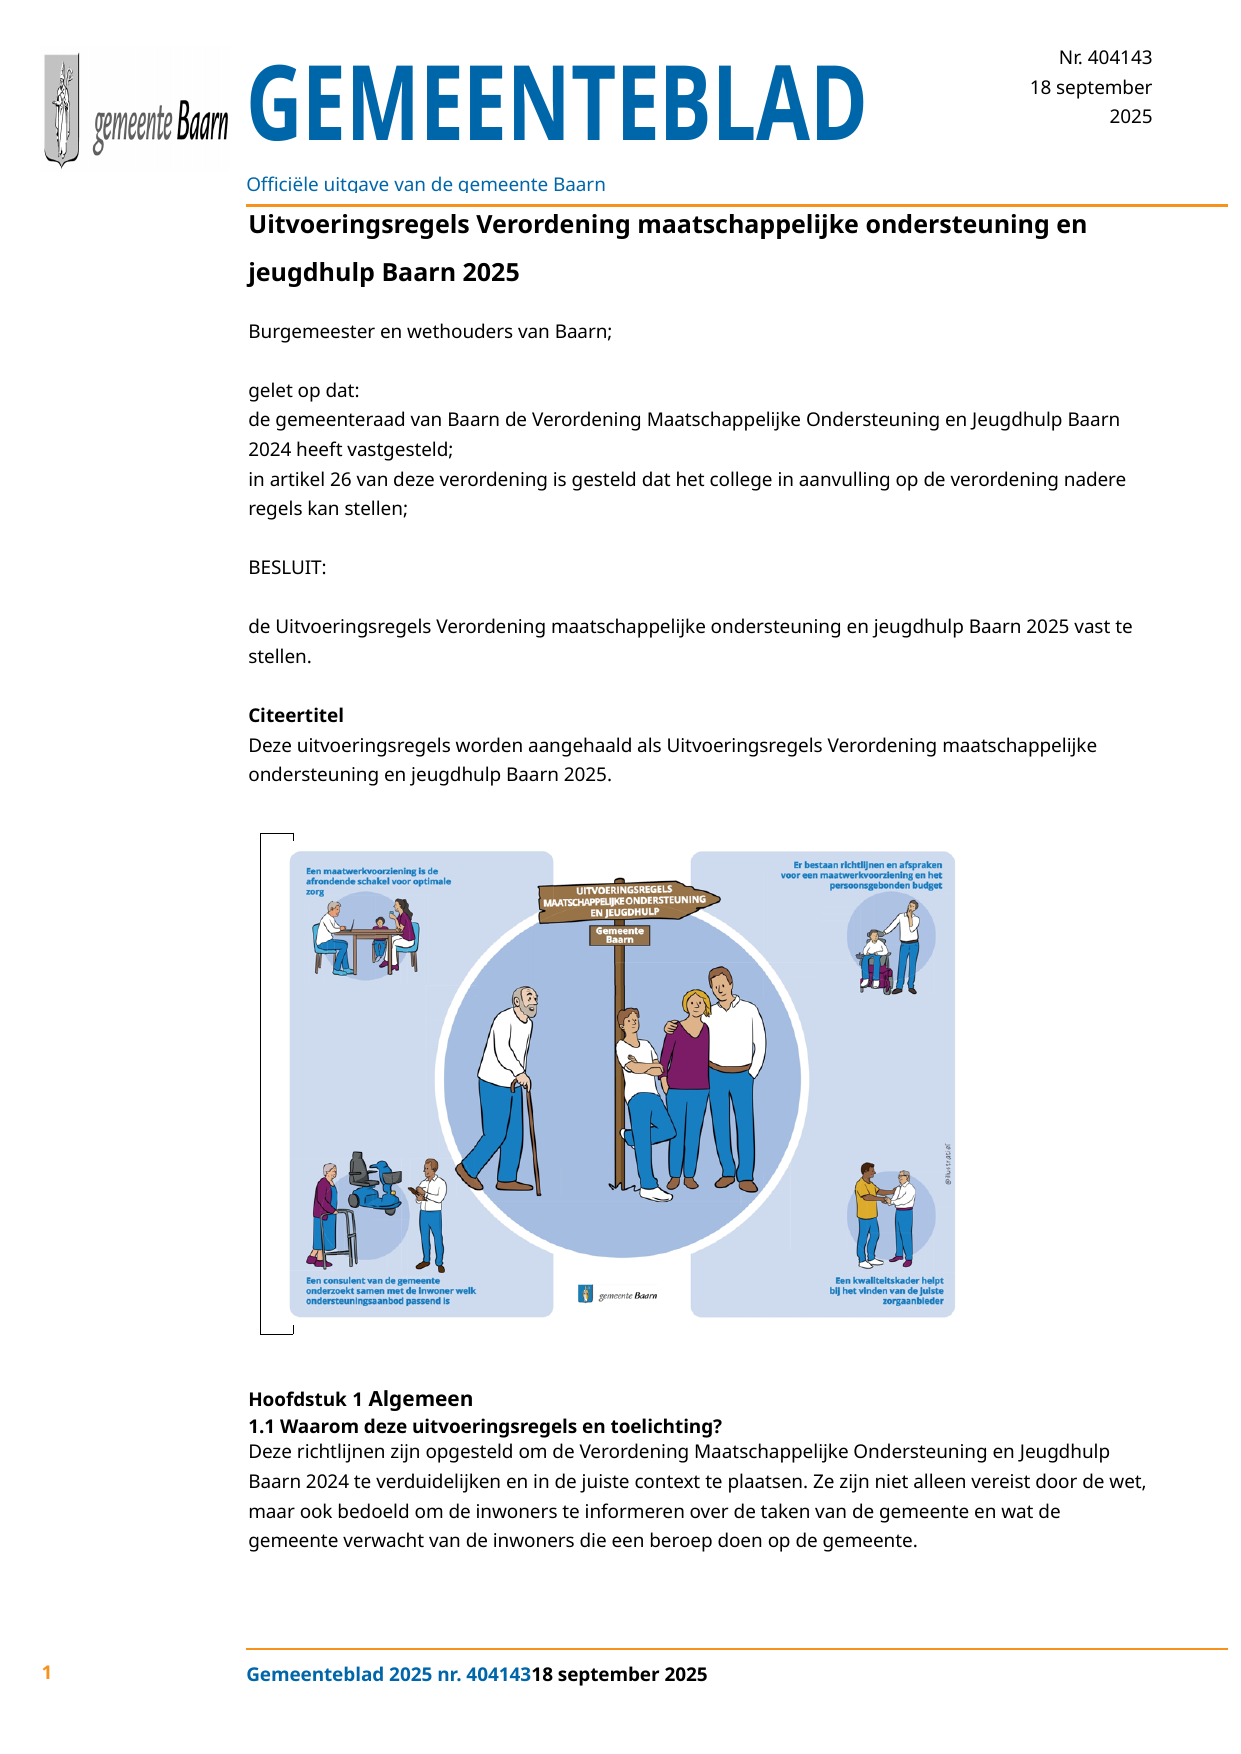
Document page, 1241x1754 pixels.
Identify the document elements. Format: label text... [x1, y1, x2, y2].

text de gemeenteraad van Baarn de Verordening Maatschappelijke Ondersteuning en Jeugdhulp Baarn 2024 heeft vastgesteld; [248, 407, 1152, 462]
picture [41, 47, 231, 172]
text gelet op dat: [248, 377, 1152, 403]
text Deze uitvoeringsregels worden aangehaald als Uitvoeringsregels Verordening maatschappelijke ondersteuning en jeugdhulp Baarn 2025. [248, 732, 1152, 787]
text Burgemeester en wethouders van Baarn; [248, 318, 1152, 344]
text Uitvoeringsregels Verordening maatschappelijke ondersteuning en jeugdhulp Baarn 2025 [248, 207, 1152, 288]
text BESLUIT: [248, 554, 1152, 580]
text 1.1 Waarom deze uitvoeringsregels en toelichting? [248, 1413, 1152, 1439]
text in artikel 26 van deze verordening is gesteld dat het college in aanvulling op de verordening nadere regels kan stellen; [248, 466, 1152, 521]
text Citeertitel [248, 702, 1152, 728]
text Deze richtlijnen zijn opgesteld om de Verordening Maatschappelijke Ondersteuning en Jeugdhulp Baarn 2024 te verduidelijken en in de juiste context te plaatsen. Ze zijn niet alleen vereist door de wet, maar ook bedoeld om de inwoners te informeren over de taken van de gemeente en wat de gemeente verwacht van de inwoners die een beroep doen op de gemeente. [248, 1439, 1152, 1553]
text Hoofdstuk 1 Algemeen [248, 1384, 1152, 1413]
picture [268, 841, 978, 1325]
text de Uitvoeringsregels Verordening maatschappelijke ondersteuning en jeugdhulp Baarn 2025 vast te stellen. [248, 614, 1152, 669]
